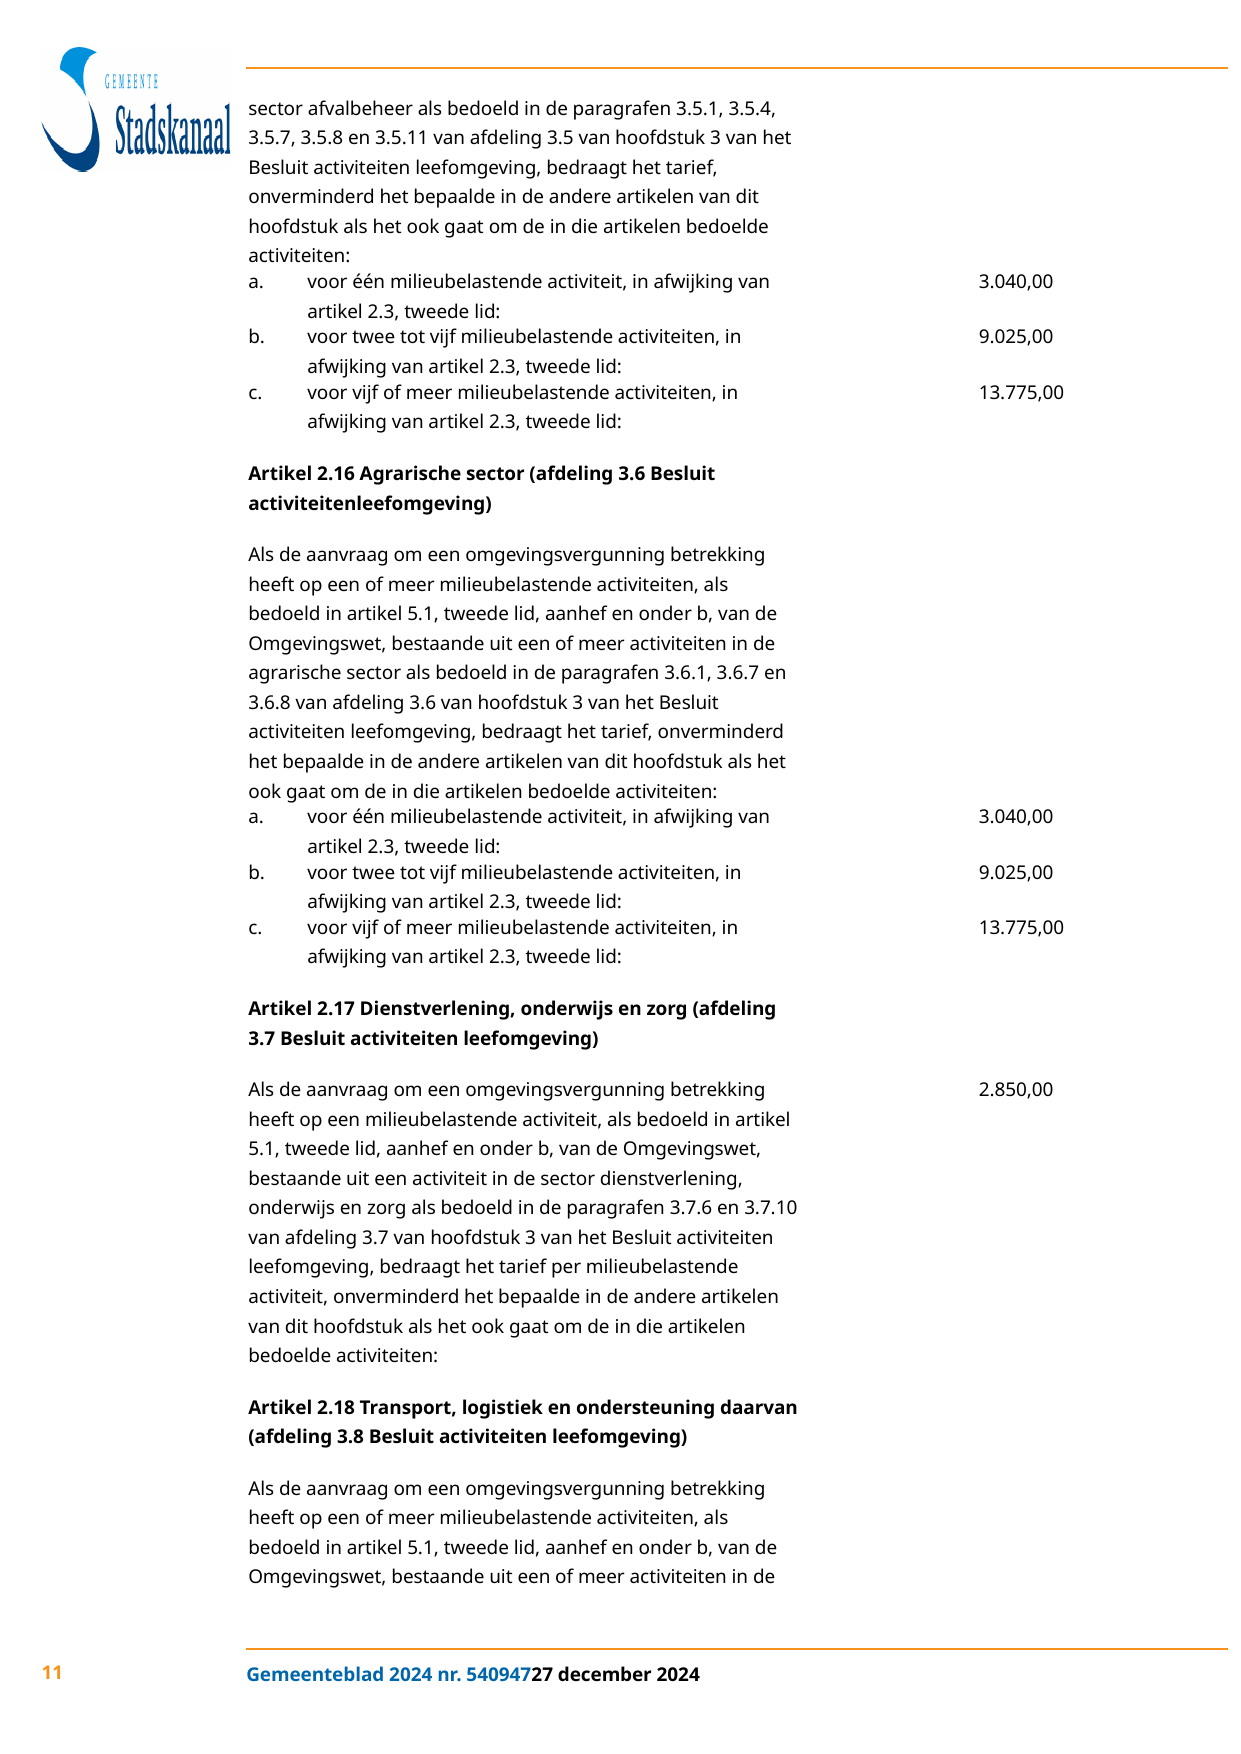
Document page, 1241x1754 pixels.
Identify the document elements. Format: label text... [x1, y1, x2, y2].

table_cell [979, 95, 1152, 268]
table_cell [805, 434, 978, 460]
table_cell [979, 1449, 1152, 1475]
table_cell 9.025,00 [979, 859, 1152, 914]
table_cell [979, 434, 1152, 460]
table_cell [805, 970, 978, 995]
table_cell [979, 460, 1152, 515]
table_cell voor één milieubelastende activiteit, in afwijking van artikel 2.3, tweede lid: [248, 804, 805, 859]
table_cell [805, 541, 978, 803]
table_cell [805, 324, 978, 379]
table_cell sector afvalbeheer als bedoeld in de paragrafen 3.5.1, 3.5.4, 3.5.7, 3.5.8 en 3.5.11 van afdeling 3.5 van hoofdstuk 3 van het Besluit activiteiten leefomgeving, bedraagt het tarief, onverminderd het bepaalde in de andere artikelen van dit hoofdstuk als het ook gaat om de in die artikelen bedoelde activiteiten: [248, 95, 805, 268]
table_cell voor één milieubelastende activiteit, in afwijking van artikel 2.3, tweede lid: [248, 269, 805, 324]
table_cell [248, 970, 805, 995]
table_cell [805, 95, 978, 268]
table_cell [805, 460, 978, 515]
table_cell Als de aanvraag om een omgevingsvergunning betrekking heeft op een milieubelastende activiteit, als bedoeld in artikel 5.1, tweede lid, aanhef en onder b, van de Omgevingswet, bestaande uit een activiteit in de sector dienstverlening, onderwijs en zorg als bedoeld in de paragrafen 3.7.6 en 3.7.10 van afdeling 3.7 van hoofdstuk 3 van het Besluit activiteiten leefomgeving, bedraagt het tarief per milieubelastende activiteit, onverminderd het bepaalde in de andere artikelen van dit hoofdstuk als het ook gaat om de in die artikelen bedoelde activiteiten: [248, 1076, 805, 1368]
table_cell [805, 379, 978, 434]
table_cell [805, 1449, 978, 1475]
table_cell voor twee tot vijf milieubelastende activiteiten, in afwijking van artikel 2.3, tweede lid: [248, 859, 805, 914]
table_cell [805, 1475, 978, 1589]
table_cell [805, 515, 978, 541]
table_cell [979, 1368, 1152, 1394]
table_cell [248, 515, 805, 541]
table_cell voor twee tot vijf milieubelastende activiteiten, in afwijking van artikel 2.3, tweede lid: [248, 324, 805, 379]
table_cell voor vijf of meer milieubelastende activiteiten, in afwijking van artikel 2.3, tweede lid: [248, 379, 805, 434]
table_cell [979, 541, 1152, 803]
table_cell [805, 1051, 978, 1076]
table_cell 2.850,00 [979, 1076, 1152, 1368]
table_cell [248, 1368, 805, 1394]
table_cell [805, 804, 978, 859]
table_cell 3.040,00 [979, 804, 1152, 859]
table_cell Als de aanvraag om een omgevingsvergunning betrekking heeft op een of meer milieubelastende activiteiten, als bedoeld in artikel 5.1, tweede lid, aanhef en onder b, van de Omgevingswet, bestaande uit een of meer activiteiten in de [248, 1475, 805, 1589]
table_cell [805, 269, 978, 324]
table_cell [979, 515, 1152, 541]
table_cell [805, 995, 978, 1051]
table_cell [805, 1394, 978, 1449]
table_cell [805, 1076, 978, 1368]
table_cell voor vijf of meer milieubelastende activiteiten, in afwijking van artikel 2.3, tweede lid: [248, 914, 805, 969]
table_cell [979, 1394, 1152, 1449]
table_cell Artikel 2.17 Dienstverlening, onderwijs en zorg (afdeling 3.7 Besluit activiteiten leefomgeving) [248, 995, 805, 1051]
table_cell [979, 970, 1152, 995]
table_cell Als de aanvraag om een omgevingsvergunning betrekking heeft op een of meer milieubelastende activiteiten, als bedoeld in artikel 5.1, tweede lid, aanhef en onder b, van de Omgevingswet, bestaande uit een of meer activiteiten in de agrarische sector als bedoeld in de paragrafen 3.6.1, 3.6.7 en 3.6.8 van afdeling 3.6 van hoofdstuk 3 van het Besluit activiteiten leefomgeving, bedraagt het tarief, onverminderd het bepaalde in de andere artikelen van dit hoofdstuk als het ook gaat om de in die artikelen bedoelde activiteiten: [248, 541, 805, 803]
table_cell [805, 914, 978, 969]
table_cell [805, 859, 978, 914]
table_cell [248, 434, 805, 460]
table_cell [979, 1051, 1152, 1076]
table_cell [979, 995, 1152, 1051]
table_cell [248, 1449, 805, 1475]
table_cell [805, 1368, 978, 1394]
picture [41, 47, 231, 172]
table_cell 3.040,00 [979, 269, 1152, 324]
table_cell 9.025,00 [979, 324, 1152, 379]
table_cell Artikel 2.16 Agrarische sector (afdeling 3.6 Besluit activiteitenleefomgeving) [248, 460, 805, 515]
table_cell [248, 1051, 805, 1076]
table_cell [979, 1475, 1152, 1589]
table_cell Artikel 2.18 Transport, logistiek en ondersteuning daarvan (afdeling 3.8 Besluit activiteiten leefomgeving) [248, 1394, 805, 1449]
table_cell 13.775,00 [979, 914, 1152, 969]
table_cell 13.775,00 [979, 379, 1152, 434]
